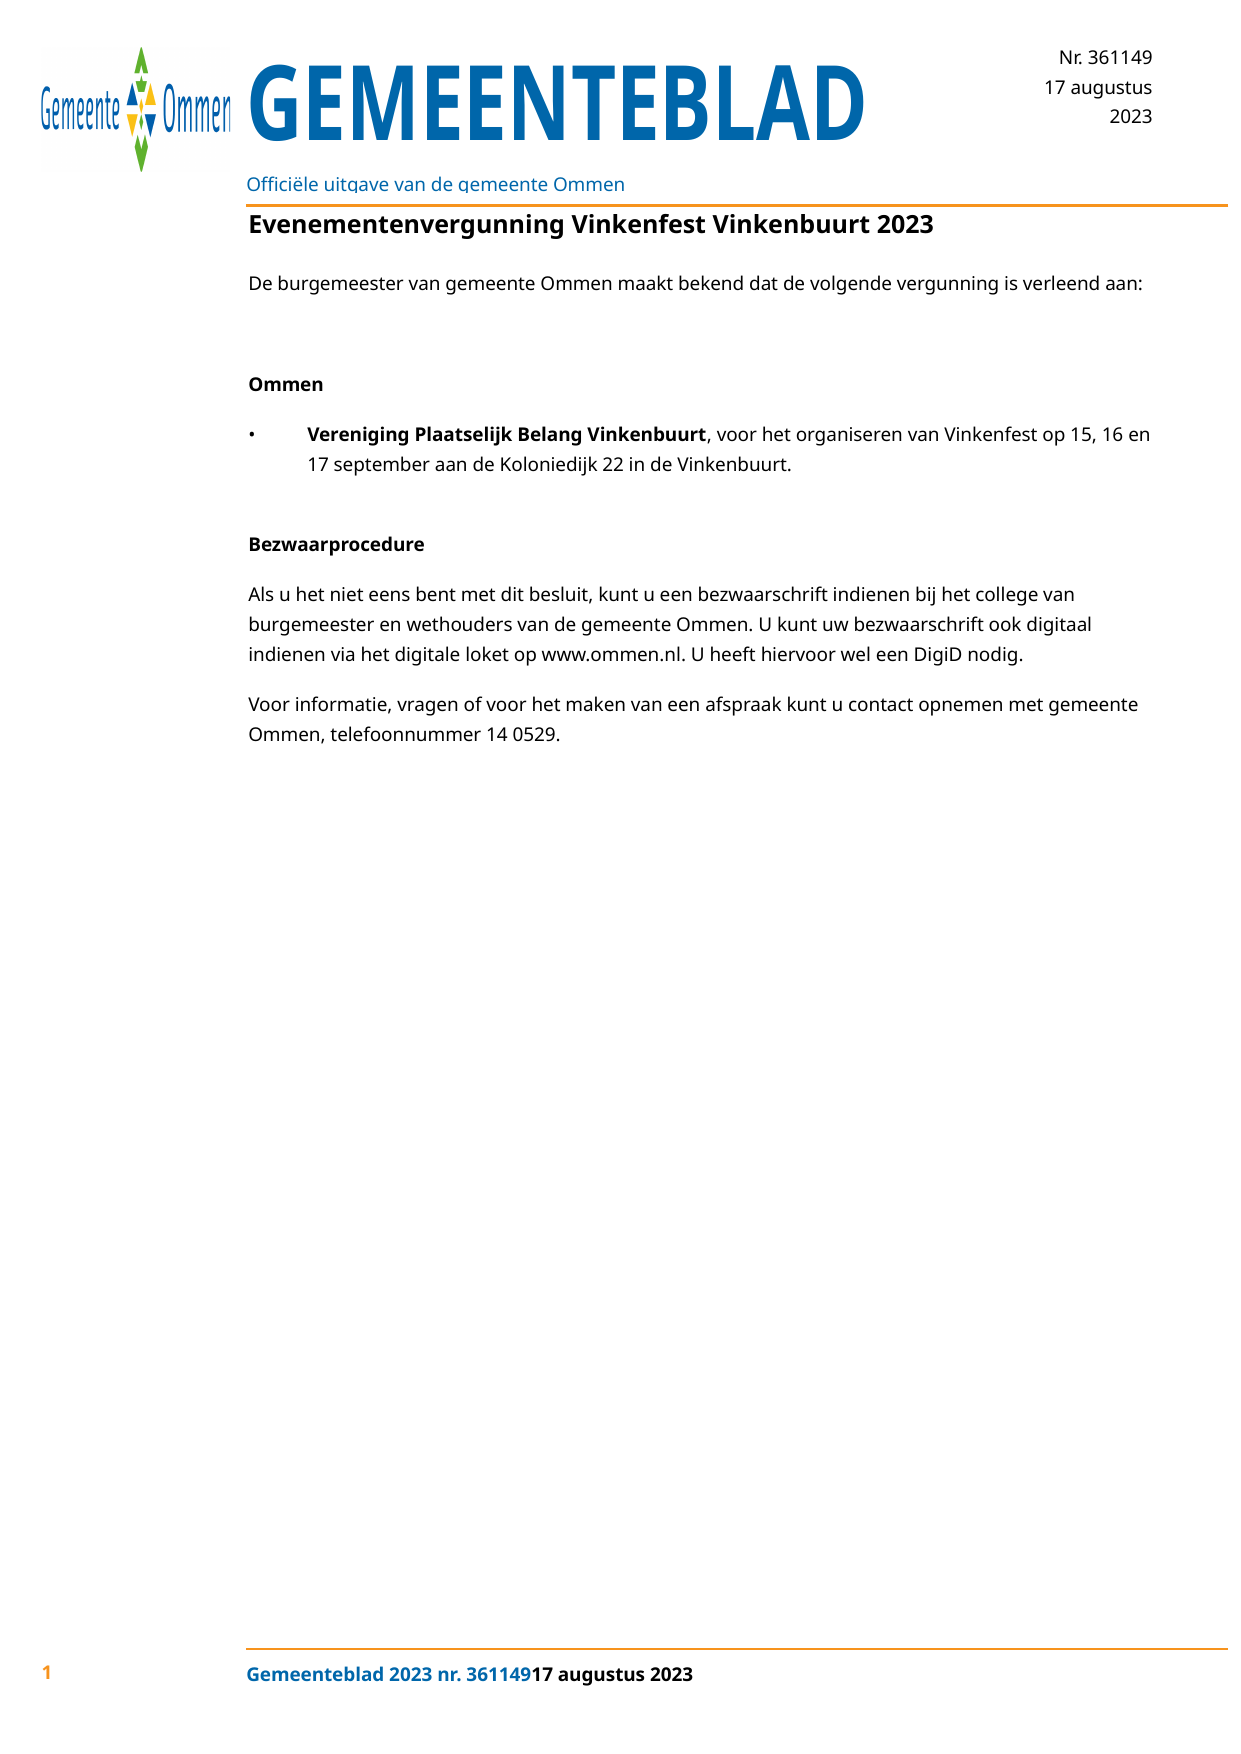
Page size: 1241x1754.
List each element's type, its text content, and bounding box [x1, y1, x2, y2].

text De burgemeester van gemeente Ommen maakt bekend dat de volgende vergunning is verleend aan: [248, 270, 1152, 296]
text Ommen [248, 371, 1152, 397]
list Vereniging Plaatselijk Belang Vinkenbuurt, voor het organiseren van Vinkenfest op 15, 16 en 17 september aan de Koloniedijk 22 in de Vinkenbuurt. [248, 422, 1152, 477]
text Bezwaarprocedure [248, 531, 1152, 557]
text Als u het niet eens bent met dit besluit, kunt u een bezwaarschrift indienen bij het college van burgemeester en wethouders van de gemeente Ommen. U kunt uw bezwaarschrift ook digitaal indienen via het digitale loket op www.ommen.nl. U heeft hiervoor wel een DigiD nodig. [248, 582, 1152, 666]
text Evenementenvergunning Vinkenfest Vinkenbuurt 2023 [248, 207, 1152, 241]
picture [41, 47, 231, 172]
text Voor informatie, vragen of voor het maken van een afspraak kunt u contact opnemen met gemeente Ommen, telefoonnummer 14 0529. [248, 691, 1152, 746]
